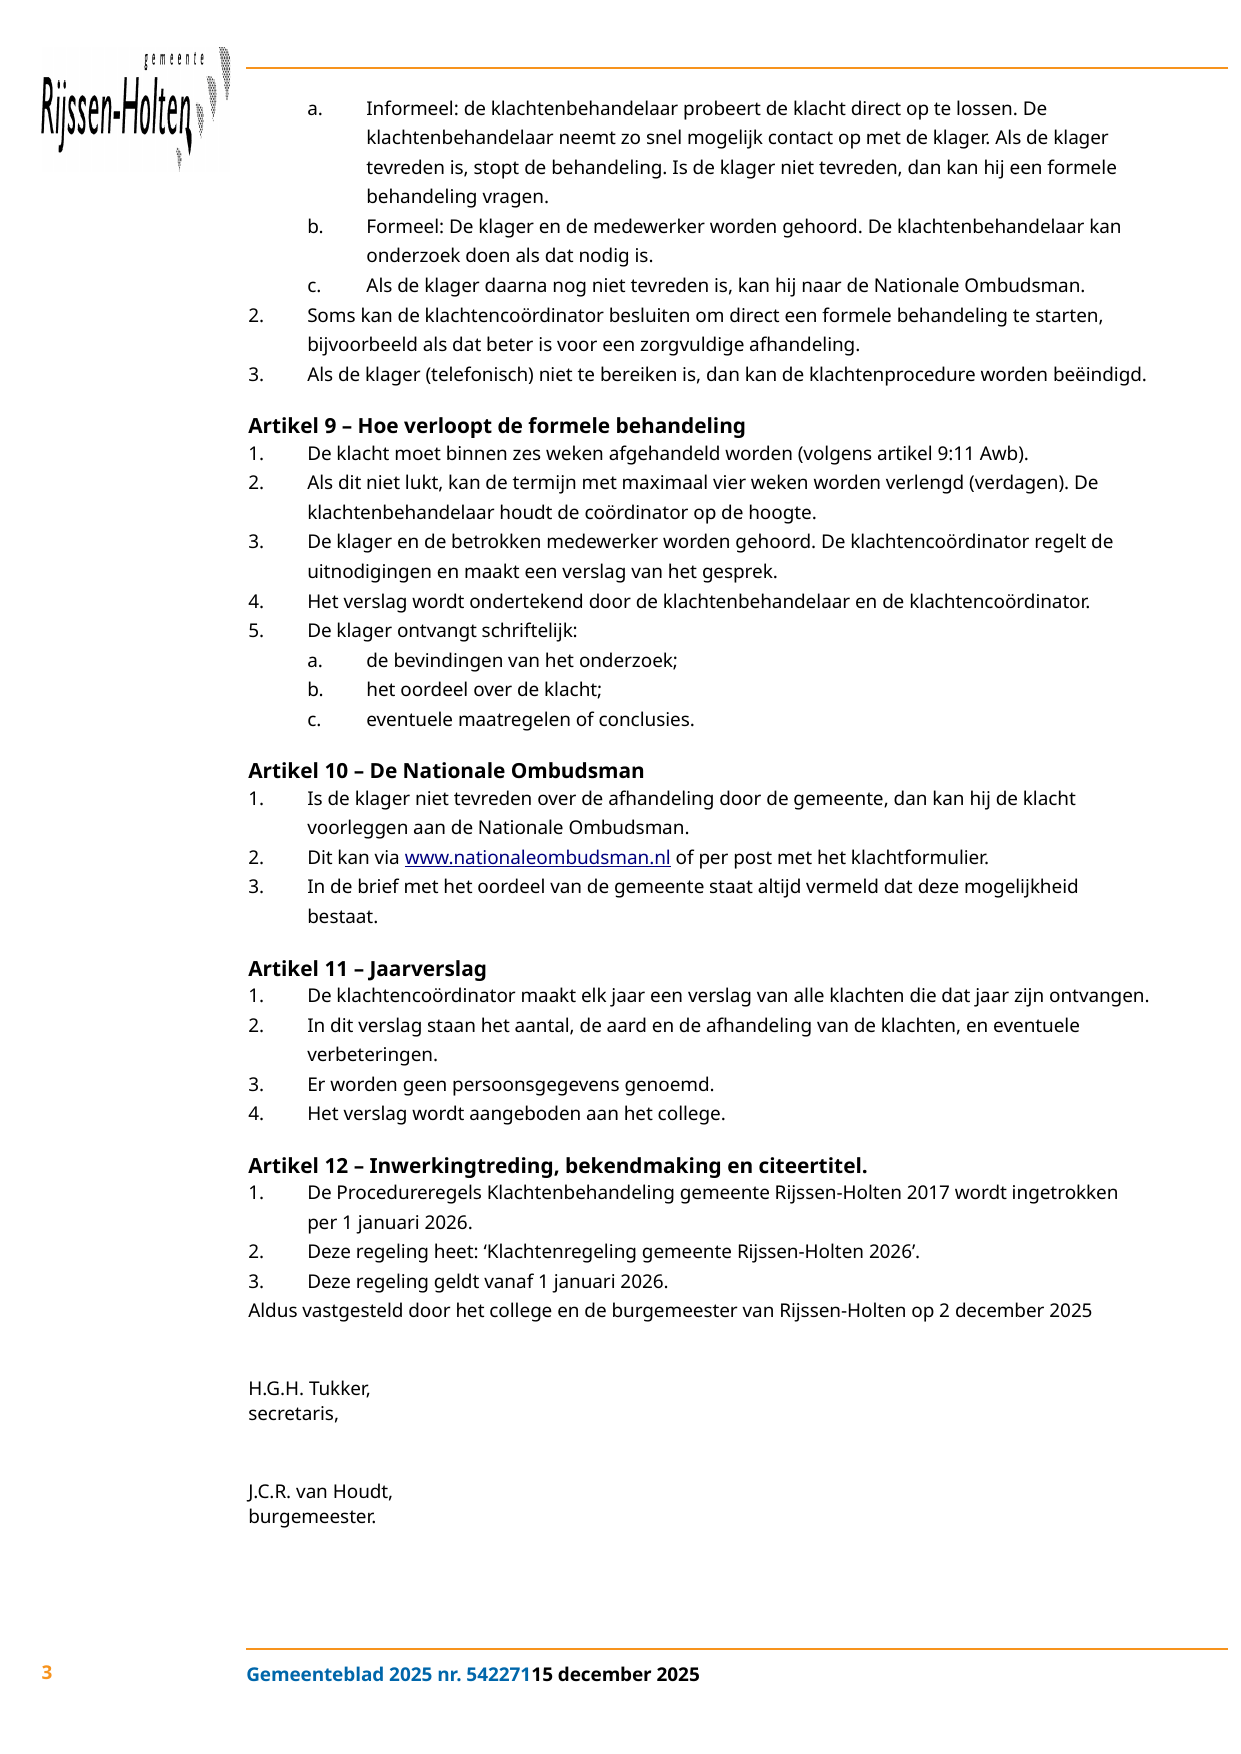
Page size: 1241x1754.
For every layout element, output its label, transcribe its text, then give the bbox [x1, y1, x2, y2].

list De Procedureregels Klachtenbehandeling gemeente Rijssen-Holten 2017 wordt ingetrokken per 1 januari 2026. [248, 1179, 1152, 1235]
list het oordeel over de klacht; [307, 677, 1152, 702]
text Artikel 11 – Jaarverslag [248, 954, 1152, 982]
list In dit verslag staan het aantal, de aard en de afhandeling van de klachten, en eventuele verbeteringen. [248, 1012, 1152, 1067]
text Aldus vastgesteld door het college en de burgemeester van Rijssen-Holten op 2 december 2025 [248, 1298, 1152, 1323]
text H.G.H. Tukker, [248, 1375, 1152, 1401]
text J.C.R. van Houdt, [248, 1478, 1152, 1503]
text burgemeester. [248, 1503, 1152, 1529]
text secretaris, [248, 1401, 1152, 1426]
text Artikel 12 – Inwerkingtreding, bekendmaking en citeertitel. [248, 1151, 1152, 1179]
list Formeel: De klager en de medewerker worden gehoord. De klachtenbehandelaar kan onderzoek doen als dat nodig is. [307, 213, 1152, 268]
list De klager en de betrokken medewerker worden gehoord. De klachtencoördinator regelt de uitnodigingen en maakt een verslag van het gesprek. [248, 529, 1152, 584]
text Artikel 9 – Hoe verloopt de formele behandeling [248, 411, 1152, 440]
list Soms kan de klachtencoördinator besluiten om direct een formele behandeling te starten, bijvoorbeeld als dat beter is voor een zorgvuldige afhandeling. [248, 302, 1152, 357]
list de bevindingen van het onderzoek; [307, 647, 1152, 673]
list De klager ontvangt schriftelijk: [248, 617, 1152, 643]
text Artikel 10 – De Nationale Ombudsman [248, 757, 1152, 785]
list Als de klager (telefonisch) niet te bereiken is, dan kan de klachtenprocedure worden beëindigd. [248, 361, 1152, 387]
list Het verslag wordt ondertekend door de klachtenbehandelaar en de klachtencoördinator. [248, 588, 1152, 613]
list Deze regeling geldt vanaf 1 januari 2026. [248, 1268, 1152, 1294]
list De klacht moet binnen zes weken afgehandeld worden (volgens artikel 9:11 Awb). [248, 440, 1152, 466]
list Als dit niet lukt, kan de termijn met maximaal vier weken worden verlengd (verdagen). De klachtenbehandelaar houdt de coördinator op de hoogte. [248, 469, 1152, 525]
list Dit kan via www.nationaleombudsman.nl of per post met het klachtformulier. [248, 844, 1152, 870]
list De klachtencoördinator maakt elk jaar een verslag van alle klachten die dat jaar zijn ontvangen. [248, 982, 1152, 1008]
list Als de klager daarna nog niet tevreden is, kan hij naar de Nationale Ombudsman. [307, 272, 1152, 298]
list Is de klager niet tevreden over de afhandeling door de gemeente, dan kan hij de klacht voorleggen aan de Nationale Ombudsman. [248, 785, 1152, 840]
list eventuele maatregelen of conclusies. [307, 706, 1152, 732]
list Het verslag wordt aangeboden aan het college. [248, 1101, 1152, 1126]
picture [41, 47, 231, 172]
list Er worden geen persoonsgegevens genoemd. [248, 1071, 1152, 1097]
list Deze regeling heet: ‘Klachtenregeling gemeente Rijssen-Holten 2026’. [248, 1238, 1152, 1264]
list In de brief met het oordeel van de gemeente staat altijd vermeld dat deze mogelijkheid bestaat. [248, 874, 1152, 929]
list Informeel: de klachtenbehandelaar probeert de klacht direct op te lossen. De klachtenbehandelaar neemt zo snel mogelijk contact op met de klager. Als de klager tevreden is, stopt de behandeling. Is de klager niet tevreden, dan kan hij een formele behandeling vragen. [307, 95, 1152, 209]
